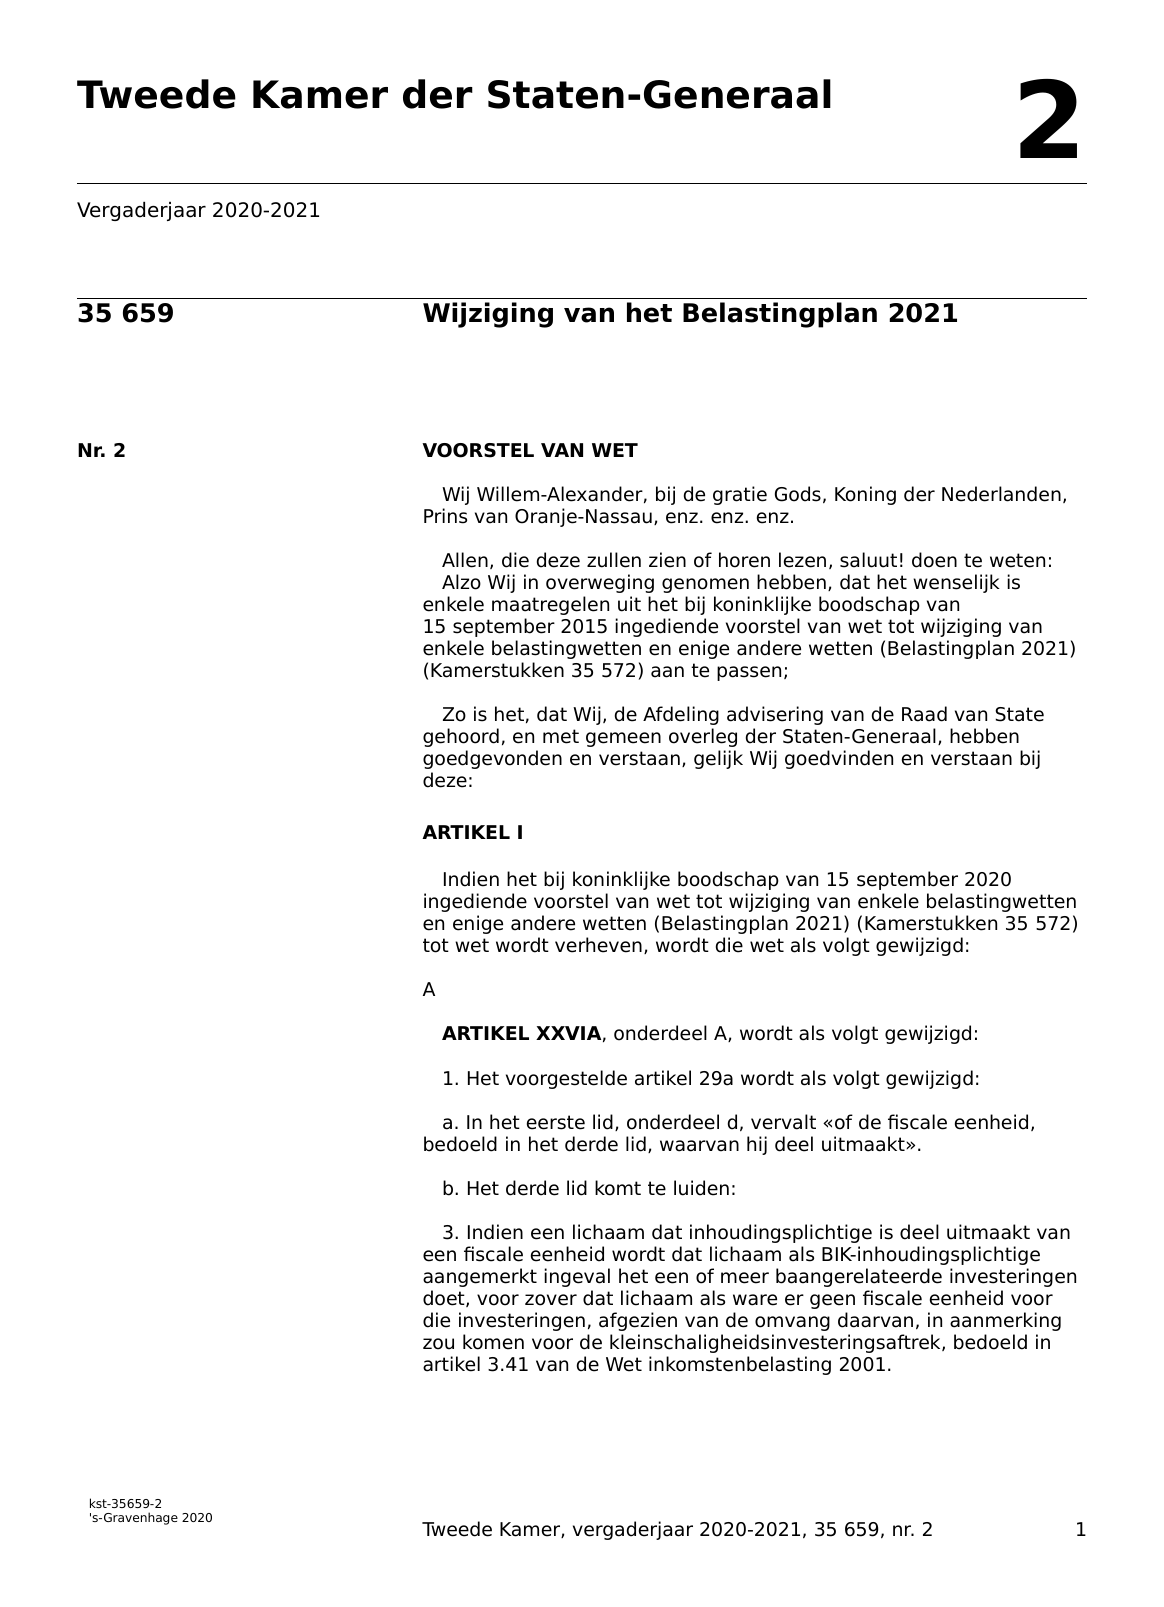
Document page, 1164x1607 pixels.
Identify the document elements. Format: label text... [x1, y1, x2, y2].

text Indien het bij koninklijke boodschap van 15 september 2020 ingediende voorstel van wet tot wijziging van enkele belastingwetten en enige andere wetten (Belastingplan 2021) (Kamerstukken 35 572) tot wet wordt verheven, wordt die wet als volgt gewijzigd: [422, 869, 1087, 957]
text ARTIKEL XXVIA, onderdeel A, wordt als volgt gewijzigd: [422, 1023, 1087, 1045]
text a. In het eerste lid, onderdeel d, vervalt «of de fiscale eenheid, bedoeld in het derde lid, waarvan hij deel uitmaakt». [422, 1112, 1087, 1156]
table_header 2 [886, 59, 1087, 183]
text kst-35659-2 [88, 1497, 323, 1511]
subtitle ARTIKEL I [422, 822, 1087, 844]
text 1. Het voorgestelde artikel 29a wordt als volgt gewijzigd: [422, 1067, 1087, 1089]
table_header Tweede Kamer der Staten-Generaal [77, 59, 886, 183]
text 's-Gravenhage 2020 [88, 1511, 323, 1525]
text Alzo Wij in overweging genomen hebben, dat het wenselijk is enkele maatregelen uit het bij koninklijke boodschap van 15 september 2015 ingediende voorstel van wet tot wijziging van enkele belastingwetten en enige andere wetten (Belastingplan 2021) (Kamerstukken 35 572) aan te passen; [422, 572, 1087, 682]
text Zo is het, dat Wij, de Afdeling advisering van de Raad van State gehoord, en met gemeen overleg der Staten-Generaal, hebben goedgevonden en verstaan, gelijk Wij goedvinden en verstaan bij deze: [422, 704, 1087, 792]
text 3. Indien een lichaam dat inhoudingsplichtige is deel uitmaakt van een fiscale eenheid wordt dat lichaam als BIK-inhoudingsplichtige aangemerkt ingeval het een of meer baangerelateerde investeringen doet, voor zover dat lichaam als ware er geen fiscale eenheid voor die investeringen, afgezien van de omvang daarvan, in aanmerking zou komen voor de kleinschaligheidsinvesteringsaftrek, bedoeld in artikel 3.41 van de Wet inkomstenbelasting 2001. [422, 1222, 1087, 1376]
text A [422, 979, 1087, 1001]
text b. Het derde lid komt te luiden: [422, 1178, 1087, 1200]
text Wij Willem-Alexander, bij de gratie Gods, Koning der Nederlanden, Prins van Oranje-Nassau, enz. enz. enz. [422, 484, 1087, 528]
text Allen, die deze zullen zien of horen lezen, saluut! doen te weten: [422, 550, 1087, 572]
subtitle 35 659 Wijziging van het Belastingplan 2021 [77, 299, 1087, 329]
table_cell Vergaderjaar 2020-2021 [77, 184, 1087, 298]
subtitle Nr. 2 VOORSTEL VAN WET [77, 440, 1087, 462]
